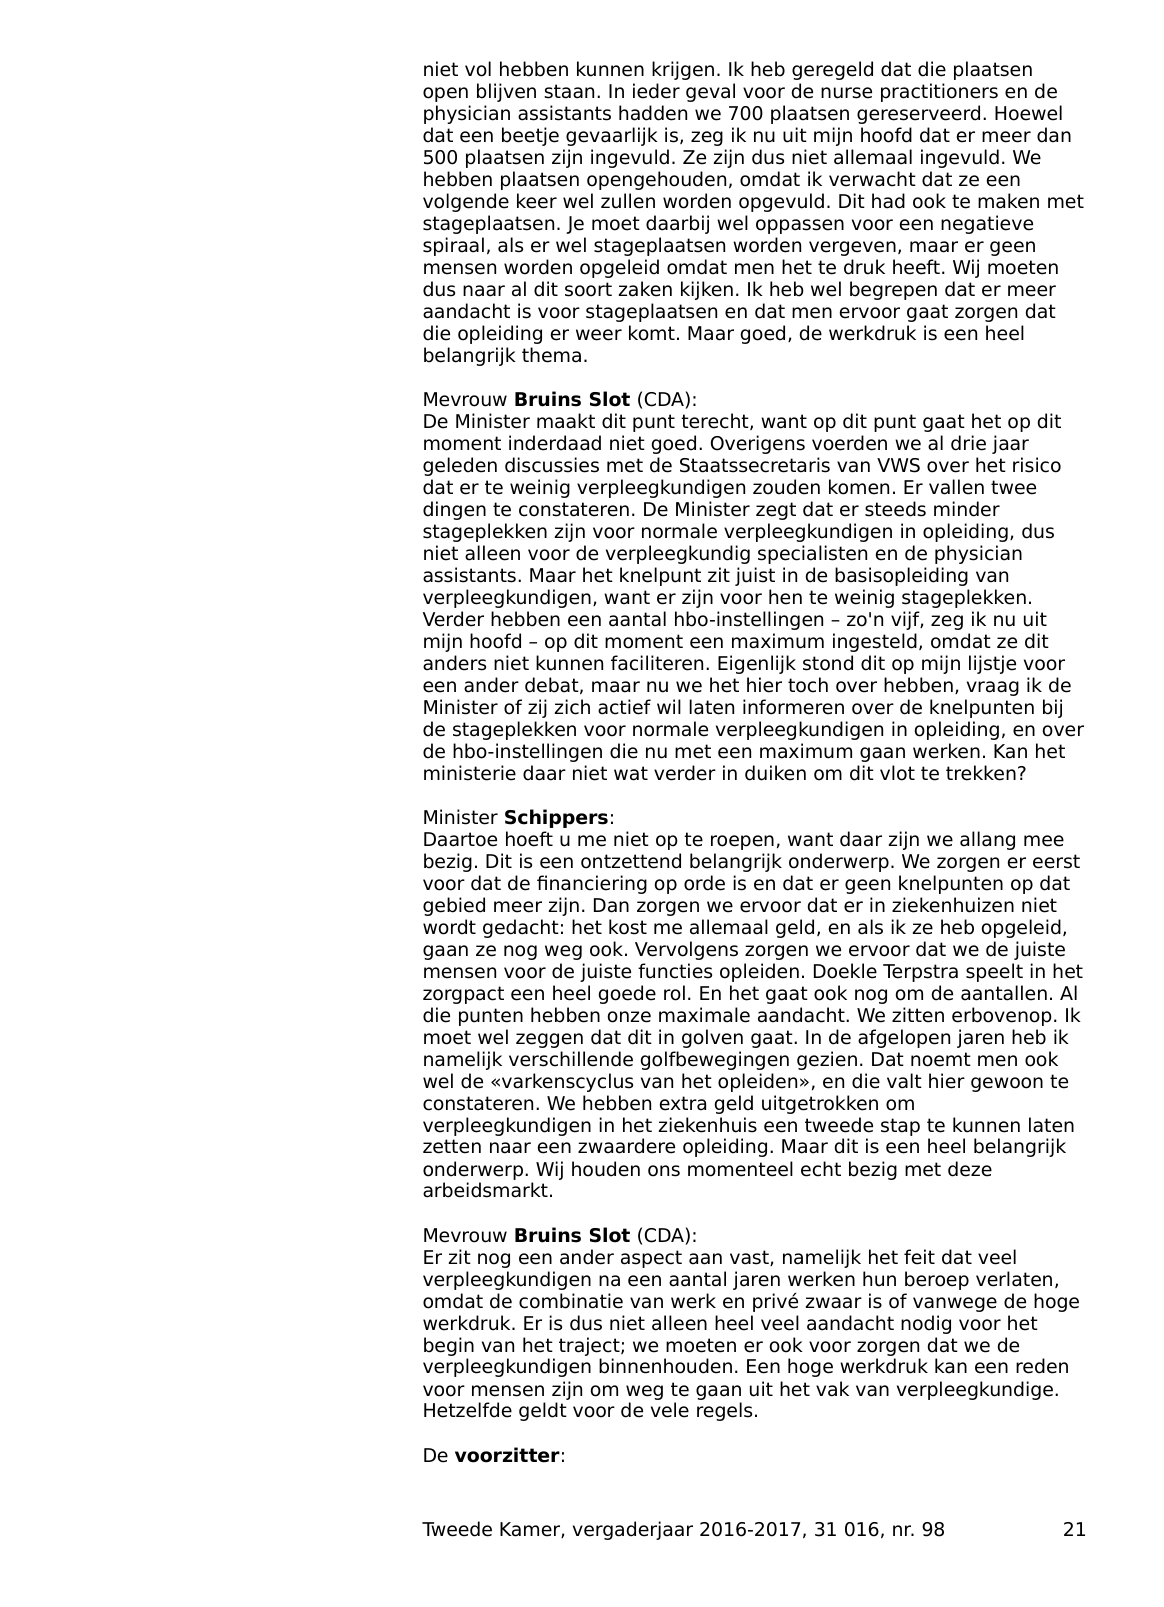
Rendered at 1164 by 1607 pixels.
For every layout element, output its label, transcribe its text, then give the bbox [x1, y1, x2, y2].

text Mevrouw Bruins Slot (CDA): [422, 1224, 1087, 1247]
text Minister Schippers: [422, 807, 1087, 829]
text Mevrouw Bruins Slot (CDA): [422, 389, 1087, 411]
text De voorzitter: [422, 1444, 1087, 1467]
text niet vol hebben kunnen krijgen. Ik heb geregeld dat die plaatsen open blijven staan. In ieder geval voor de nurse practitioners en de physician assistants hadden we 700 plaatsen gereserveerd. Hoewel dat een beetje gevaarlijk is, zeg ik nu uit mijn hoofd dat er meer dan 500 plaatsen zijn ingevuld. Ze zijn dus niet allemaal ingevuld. We hebben plaatsen opengehouden, omdat ik verwacht dat ze een volgende keer wel zullen worden opgevuld. Dit had ook te maken met stageplaatsen. Je moet daarbij wel oppassen voor een negatieve spiraal, als er wel stageplaatsen worden vergeven, maar er geen mensen worden opgeleid omdat men het te druk heeft. Wij moeten dus naar al dit soort zaken kijken. Ik heb wel begrepen dat er meer aandacht is voor stageplaatsen en dat men ervoor gaat zorgen dat die opleiding er weer komt. Maar goed, de werkdruk is een heel belangrijk thema. [422, 59, 1087, 367]
text Daartoe hoeft u me niet op te roepen, want daar zijn we allang mee bezig. Dit is een ontzettend belangrijk onderwerp. We zorgen er eerst voor dat de financiering op orde is en dat er geen knelpunten op dat gebied meer zijn. Dan zorgen we ervoor dat er in ziekenhuizen niet wordt gedacht: het kost me allemaal geld, en als ik ze heb opgeleid, gaan ze nog weg ook. Vervolgens zorgen we ervoor dat we de juiste mensen voor de juiste functies opleiden. Doekle Terpstra speelt in het zorgpact een heel goede rol. En het gaat ook nog om de aantallen. Al die punten hebben onze maximale aandacht. We zitten erbovenop. Ik moet wel zeggen dat dit in golven gaat. In de afgelopen jaren heb ik namelijk verschillende golfbewegingen gezien. Dat noemt men ook wel de «varkenscyclus van het opleiden», en die valt hier gewoon te constateren. We hebben extra geld uitgetrokken om verpleegkundigen in het ziekenhuis een tweede stap te kunnen laten zetten naar een zwaardere opleiding. Maar dit is een heel belangrijk onderwerp. Wij houden ons momenteel echt bezig met deze arbeidsmarkt. [422, 829, 1087, 1202]
text Er zit nog een ander aspect aan vast, namelijk het feit dat veel verpleegkundigen na een aantal jaren werken hun beroep verlaten, omdat de combinatie van werk en privé zwaar is of vanwege de hoge werkdruk. Er is dus niet alleen heel veel aandacht nodig voor het begin van het traject; we moeten er ook voor zorgen dat we de verpleegkundigen binnenhouden. Een hoge werkdruk kan een reden voor mensen zijn om weg te gaan uit het vak van verpleegkundige. Hetzelfde geldt voor de vele regels. [422, 1247, 1087, 1422]
text De Minister maakt dit punt terecht, want op dit punt gaat het op dit moment inderdaad niet goed. Overigens voerden we al drie jaar geleden discussies met de Staatssecretaris van VWS over het risico dat er te weinig verpleegkundigen zouden komen. Er vallen twee dingen te constateren. De Minister zegt dat er steeds minder stageplekken zijn voor normale verpleegkundigen in opleiding, dus niet alleen voor de verpleegkundig specialisten en de physician assistants. Maar het knelpunt zit juist in de basisopleiding van verpleegkundigen, want er zijn voor hen te weinig stageplekken. Verder hebben een aantal hbo-instellingen – zo'n vijf, zeg ik nu uit mijn hoofd – op dit moment een maximum ingesteld, omdat ze dit anders niet kunnen faciliteren. Eigenlijk stond dit op mijn lijstje voor een ander debat, maar nu we het hier toch over hebben, vraag ik de Minister of zij zich actief wil laten informeren over de knelpunten bij de stageplekken voor normale verpleegkundigen in opleiding, en over de hbo-instellingen die nu met een maximum gaan werken. Kan het ministerie daar niet wat verder in duiken om dit vlot te trekken? [422, 411, 1087, 784]
